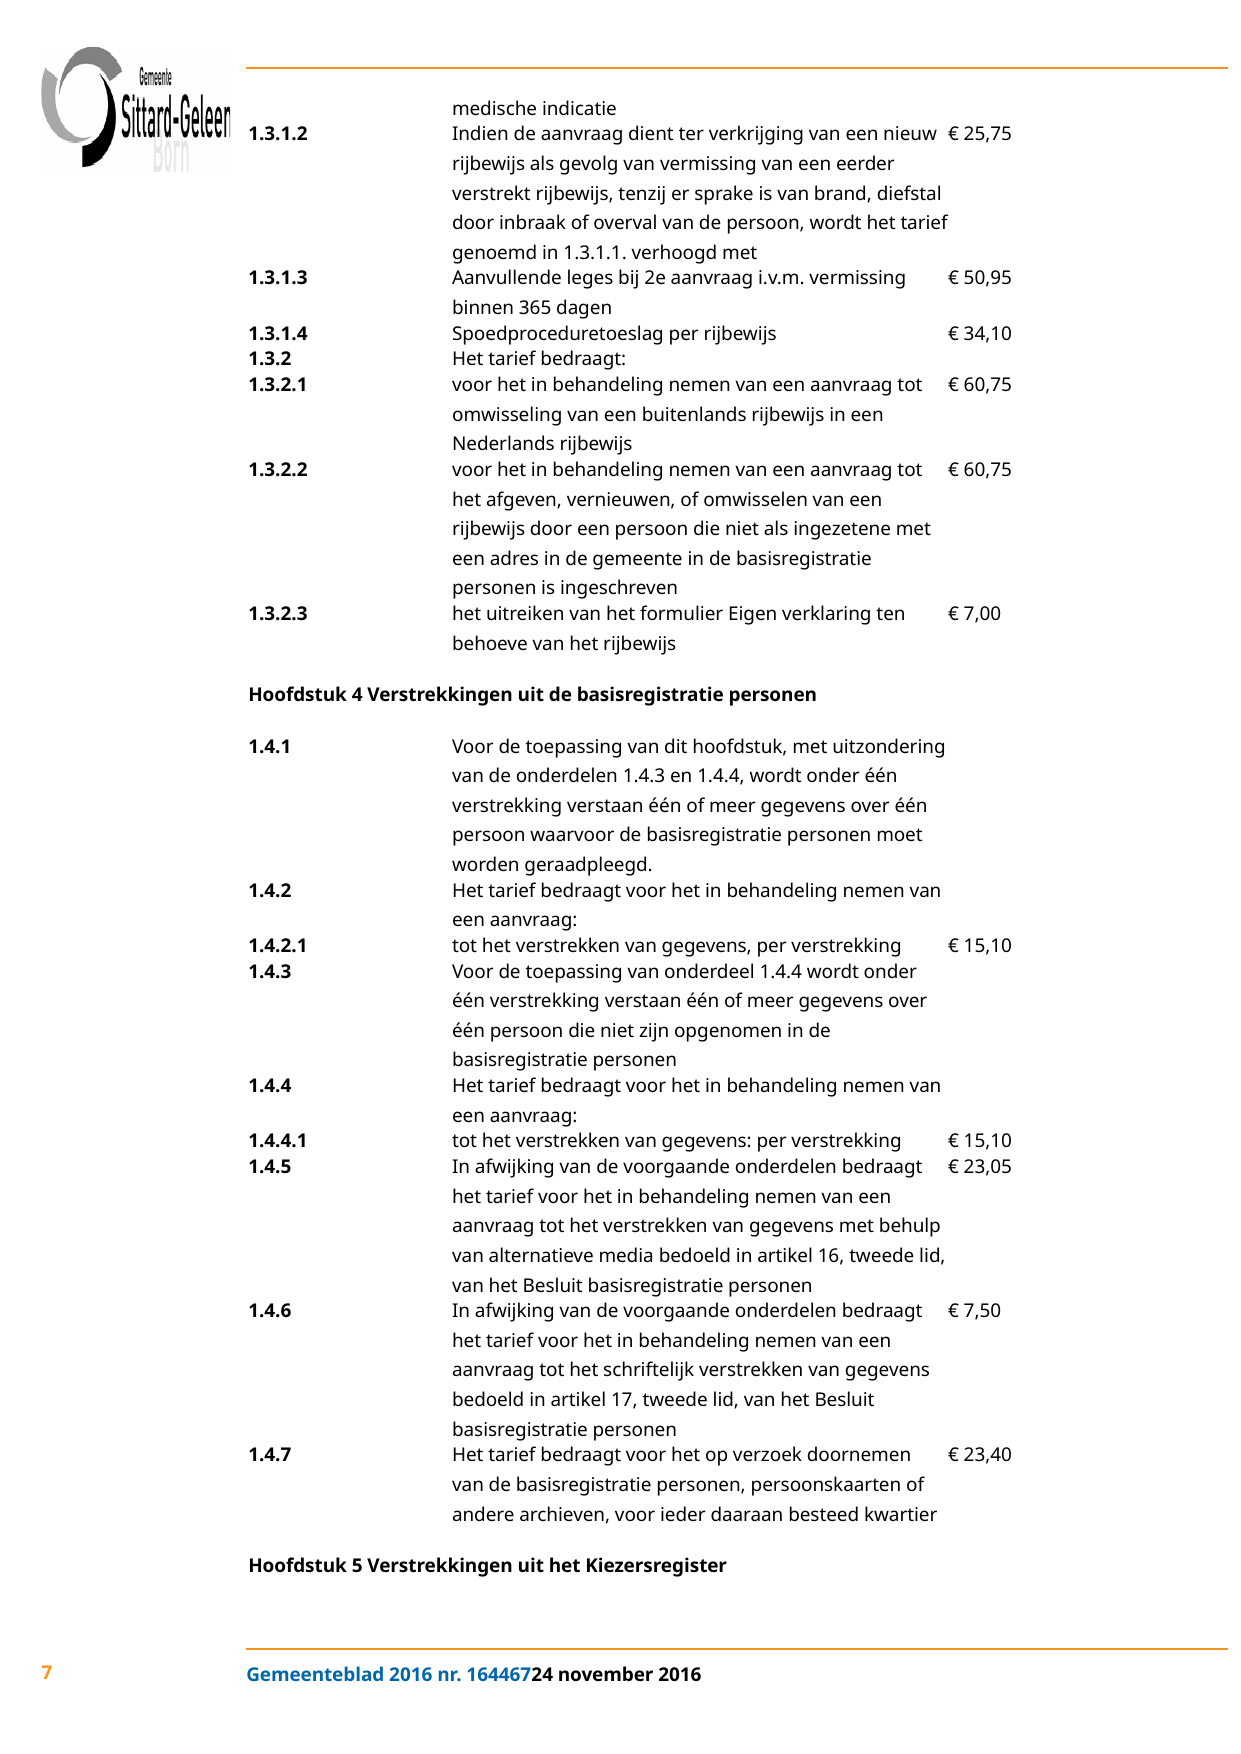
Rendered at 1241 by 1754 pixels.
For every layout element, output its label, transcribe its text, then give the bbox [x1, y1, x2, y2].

table_cell Het tarief bedraagt voor het in behandeling nemen van een aanvraag: [452, 1073, 948, 1128]
table_cell Het tarief bedraagt voor het in behandeling nemen van een aanvraag: [452, 877, 948, 932]
table_cell voor het in behandeling nemen van een aanvraag tot omwisseling van een buitenlands rijbewijs in een Nederlands rijbewijs [452, 371, 948, 456]
table_cell [948, 1526, 1152, 1552]
table_cell [948, 656, 1152, 681]
table_cell 1.4.7 [248, 1442, 452, 1526]
table_cell [948, 346, 1152, 371]
table_cell [452, 707, 948, 733]
table_cell € 60,75 [948, 456, 1152, 600]
table_cell Voor de toepassing van onderdeel 1.4.4 wordt onder één verstrekking verstaan één of meer gegevens over één persoon die niet zijn opgenomen in de basisregistratie personen [452, 958, 948, 1072]
table_cell € 23,05 [948, 1154, 1152, 1297]
table_cell Spoedproceduretoeslag per rijbewijs [452, 320, 948, 346]
table_cell [248, 656, 452, 681]
table_cell 1.3.1.3 [248, 265, 452, 320]
table_cell [948, 733, 1152, 877]
table_cell 1.4.1 [248, 733, 452, 877]
table_cell 1.3.2.2 [248, 456, 452, 600]
table_cell Aanvullende leges bij 2e aanvraag i.v.m. vermissing binnen 365 dagen [452, 265, 948, 320]
table_cell [248, 707, 452, 733]
table_cell Hoofdstuk 5 Verstrekkingen uit het Kiezersregister [248, 1552, 948, 1578]
table_cell In afwijking van de voorgaande onderdelen bedraagt het tarief voor het in behandeling nemen van een aanvraag tot het schriftelijk verstrekken van gegevens bedoeld in artikel 17, tweede lid, van het Besluit basisregistratie personen [452, 1298, 948, 1442]
table_cell Indien de aanvraag dient ter verkrijging van een nieuw rijbewijs als gevolg van vermissing van een eerder verstrekt rijbewijs, tenzij er sprake is van brand, diefstal door inbraak of overval van de persoon, wordt het tarief genoemd in 1.3.1.1. verhoogd met [452, 121, 948, 264]
table_cell 1.3.1.2 [248, 121, 452, 264]
table_cell 1.4.6 [248, 1298, 452, 1442]
table_cell € 23,40 [948, 1442, 1152, 1526]
table_cell € 50,95 [948, 265, 1152, 320]
table_cell 1.4.4 [248, 1073, 452, 1128]
table_cell 1.4.2 [248, 877, 452, 932]
table_cell € 25,75 [948, 121, 1152, 264]
table_cell 1.3.2.1 [248, 371, 452, 456]
table_cell [452, 1578, 948, 1604]
table_cell [948, 1073, 1152, 1128]
table_cell 1.3.1.4 [248, 320, 452, 346]
table_cell [452, 1526, 948, 1552]
table_cell Voor de toepassing van dit hoofdstuk, met uitzondering van de onderdelen 1.4.3 en 1.4.4, wordt onder één verstrekking verstaan één of meer gegevens over één persoon waarvoor de basisregistratie personen moet worden geraadpleegd. [452, 733, 948, 877]
table_cell € 60,75 [948, 371, 1152, 456]
table_cell € 7,50 [948, 1298, 1152, 1442]
table_cell [948, 1578, 1152, 1604]
table_cell 1.3.2 [248, 346, 452, 371]
table_cell tot het verstrekken van gegevens, per verstrekking [452, 932, 948, 958]
table_cell [948, 958, 1152, 1072]
table_cell [948, 707, 1152, 733]
table_cell Het tarief bedraagt voor het op verzoek doornemen van de basisregistratie personen, persoonskaarten of andere archieven, voor ieder daaraan besteed kwartier [452, 1442, 948, 1526]
table_cell [248, 95, 452, 121]
table_cell tot het verstrekken van gegevens: per verstrekking [452, 1128, 948, 1153]
table_cell 1.4.5 [248, 1154, 452, 1297]
table_cell [452, 656, 948, 681]
table_cell [948, 681, 1152, 707]
table_cell In afwijking van de voorgaande onderdelen bedraagt het tarief voor het in behandeling nemen van een aanvraag tot het verstrekken van gegevens met behulp van alternatieve media bedoeld in artikel 16, tweede lid, van het Besluit basisregistratie personen [452, 1154, 948, 1297]
table_cell voor het in behandeling nemen van een aanvraag tot het afgeven, vernieuwen, of omwisselen van een rijbewijs door een persoon die niet als ingezetene met een adres in de gemeente in de basisregistratie personen is ingeschreven [452, 456, 948, 600]
table_cell [248, 1526, 452, 1552]
table_cell 1.4.4.1 [248, 1128, 452, 1153]
table_cell 1.4.3 [248, 958, 452, 1072]
table_cell € 15,10 [948, 1128, 1152, 1153]
picture [41, 47, 231, 172]
table_cell [948, 877, 1152, 932]
table_cell € 34,10 [948, 320, 1152, 346]
table_cell het uitreiken van het formulier Eigen verklaring ten behoeve van het rijbewijs [452, 600, 948, 656]
table_cell € 7,00 [948, 600, 1152, 656]
table_cell 1.4.2.1 [248, 932, 452, 958]
table_cell € 15,10 [948, 932, 1152, 958]
table_cell medische indicatie [452, 95, 948, 121]
table_cell 1.3.2.3 [248, 600, 452, 656]
table_cell Hoofdstuk 4 Verstrekkingen uit de basisregistratie personen [248, 681, 948, 707]
table_cell [948, 95, 1152, 121]
table_cell [948, 1552, 1152, 1578]
table_cell Het tarief bedraagt: [452, 346, 948, 371]
table_cell [248, 1578, 452, 1604]
